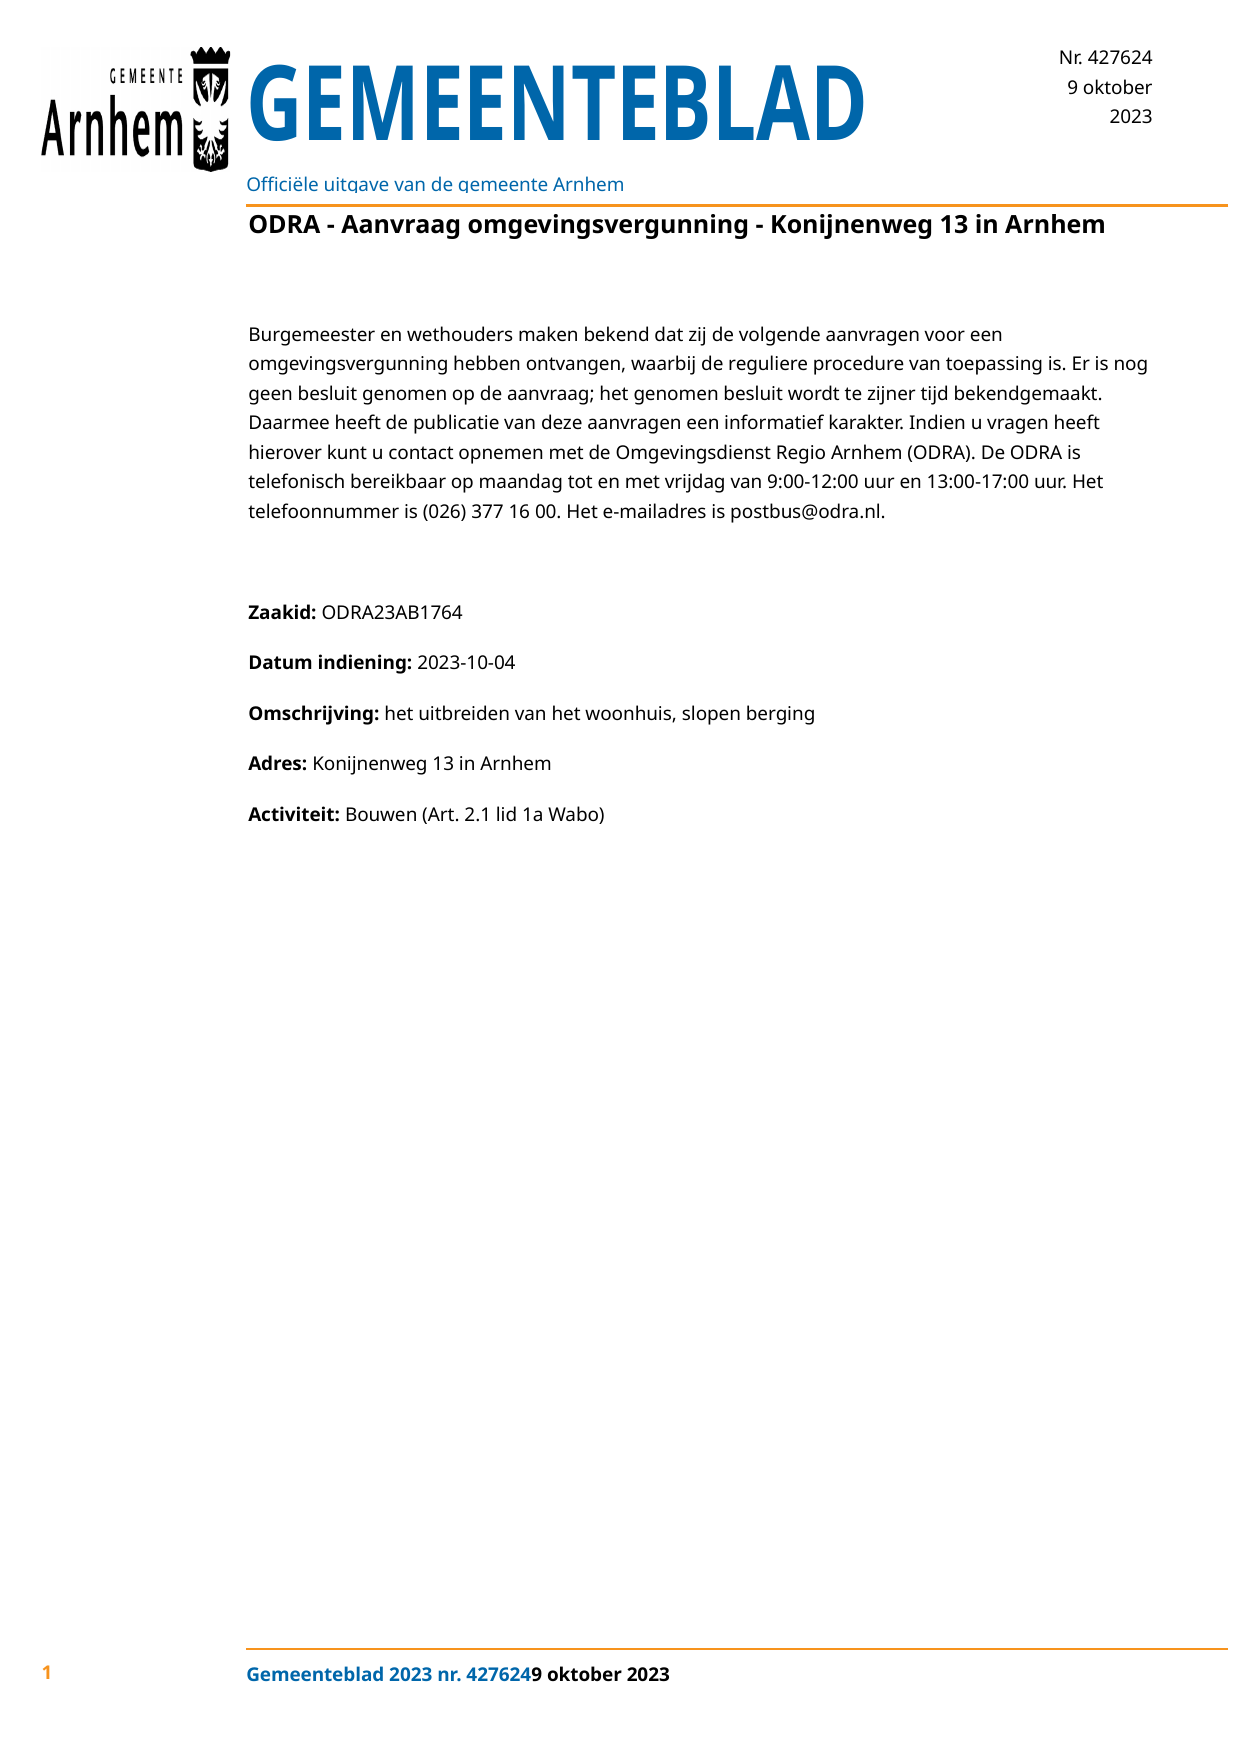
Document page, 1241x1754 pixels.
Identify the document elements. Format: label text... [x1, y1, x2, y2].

text Zaakid: ODRA23AB1764 [248, 599, 1152, 625]
picture [41, 47, 231, 172]
text Omschrijving: het uitbreiden van het woonhuis, slopen berging [248, 700, 1152, 726]
text Activiteit: Bouwen (Art. 2.1 lid 1a Wabo) [248, 801, 1152, 826]
text Adres: Konijnenweg 13 in Arnhem [248, 750, 1152, 776]
text ODRA - Aanvraag omgevingsvergunning - Konijnenweg 13 in Arnhem [248, 207, 1152, 241]
text Datum indiening: 2023-10-04 [248, 649, 1152, 675]
text Burgemeester en wethouders maken bekend dat zij de volgende aanvragen voor een omgevingsvergunning hebben ontvangen, waarbij de reguliere procedure van toepassing is. Er is nog geen besluit genomen op de aanvraag; het genomen besluit wordt te zijner tijd bekendgemaakt. Daarmee heeft de publicatie van deze aanvragen een informatief karakter. Indien u vragen heeft hierover kunt u contact opnemen met de Omgevingsdienst Regio Arnhem (ODRA). De ODRA is telefonisch bereikbaar op maandag tot en met vrijdag van 9:00-12:00 uur en 13:00-17:00 uur. Het telefoonnummer is (026) 377 16 00. Het e-mailadres is postbus@odra.nl. [248, 321, 1152, 524]
